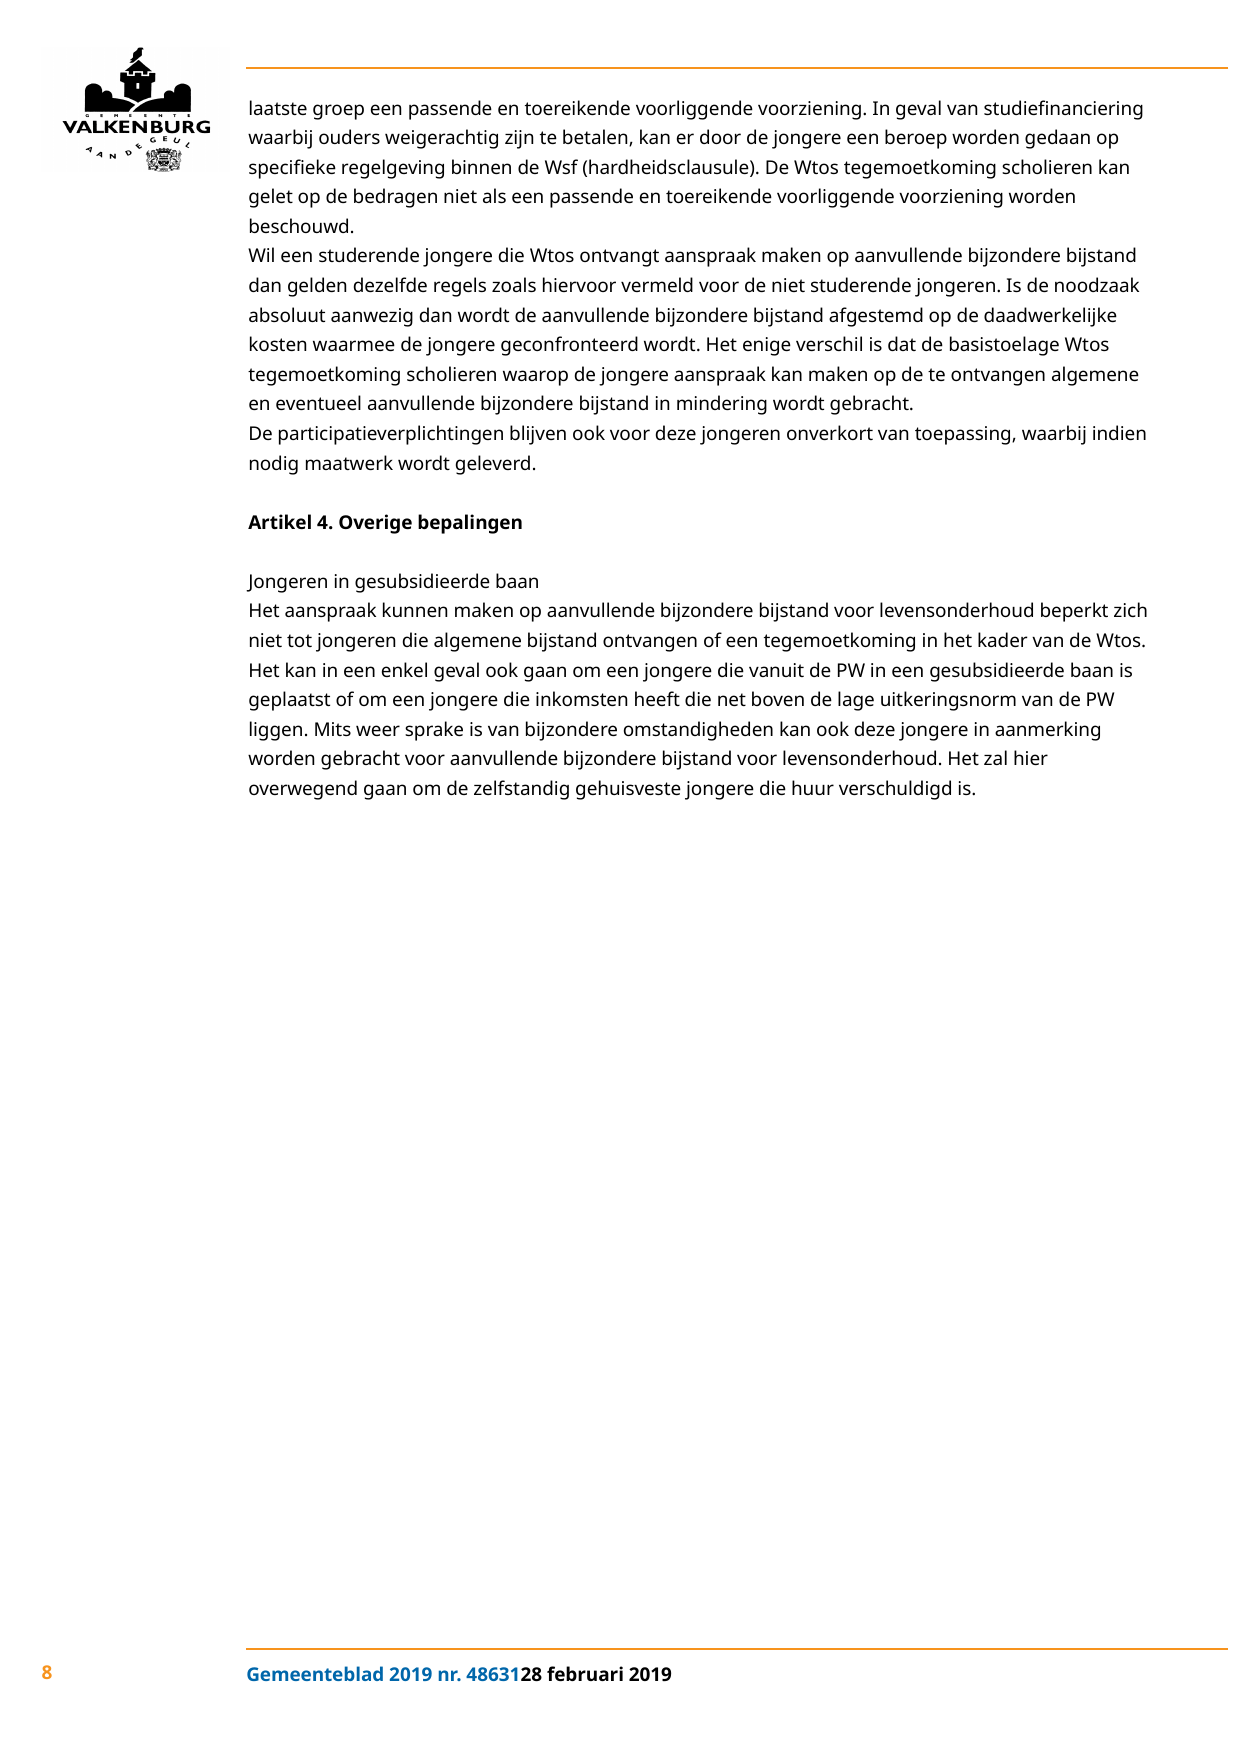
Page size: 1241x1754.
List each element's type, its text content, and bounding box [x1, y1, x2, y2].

text Het kan in een enkel geval ook gaan om een jongere die vanuit de PW in een gesubsidieerde baan is geplaatst of om een jongere die inkomsten heeft die net boven de lage uitkeringsnorm van de PW liggen. Mits weer sprake is van bijzondere omstandigheden kan ook deze jongere in aanmerking worden gebracht voor aanvullende bijzondere bijstand voor levensonderhoud. Het zal hier overwegend gaan om de zelfstandig gehuisveste jongere die huur verschuldigd is. [248, 657, 1152, 801]
picture [41, 47, 231, 172]
text Het aanspraak kunnen maken op aanvullende bijzondere bijstand voor levensonderhoud beperkt zich niet tot jongeren die algemene bijstand ontvangen of een tegemoetkoming in het kader van de Wtos. [248, 598, 1152, 653]
text Jongeren in gesubsidieerde baan [248, 568, 1152, 594]
text laatste groep een passende en toereikende voorliggende voorziening. In geval van studiefinanciering waarbij ouders weigerachtig zijn te betalen, kan er door de jongere een beroep worden gedaan op specifieke regelgeving binnen de Wsf (hardheidsclausule). De Wtos tegemoetkoming scholieren kan gelet op de bedragen niet als een passende en toereikende voorliggende voorziening worden beschouwd. [248, 95, 1152, 239]
text De participatieverplichtingen blijven ook voor deze jongeren onverkort van toepassing, waarbij indien nodig maatwerk wordt geleverd. [248, 420, 1152, 476]
text Artikel 4. Overige bepalingen [248, 509, 1152, 535]
text Wil een studerende jongere die Wtos ontvangt aanspraak maken op aanvullende bijzondere bijstand dan gelden dezelfde regels zoals hiervoor vermeld voor de niet studerende jongeren. Is de noodzaak absoluut aanwezig dan wordt de aanvullende bijzondere bijstand afgestemd op de daadwerkelijke kosten waarmee de jongere geconfronteerd wordt. Het enige verschil is dat de basistoelage Wtos tegemoetkoming scholieren waarop de jongere aanspraak kan maken op de te ontvangen algemene en eventueel aanvullende bijzondere bijstand in mindering wordt gebracht. [248, 243, 1152, 416]
